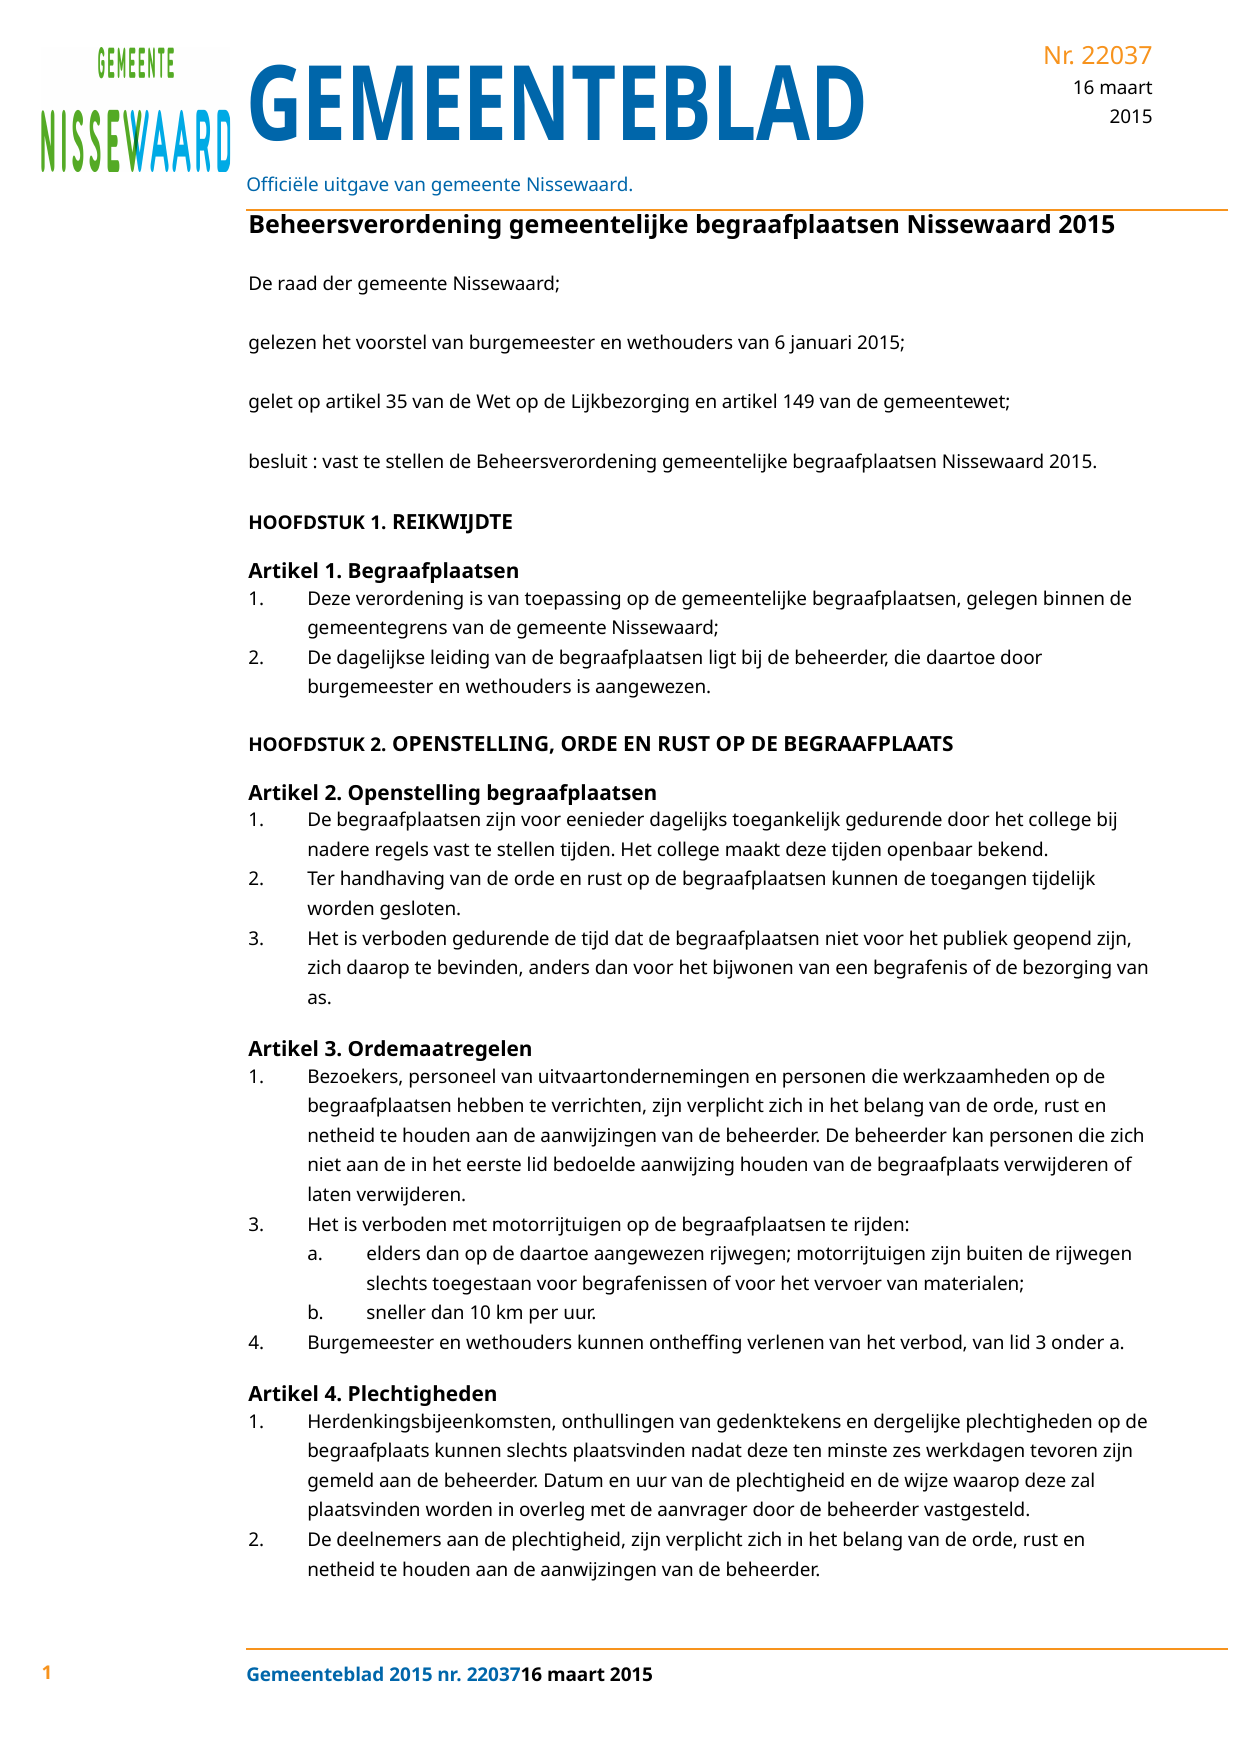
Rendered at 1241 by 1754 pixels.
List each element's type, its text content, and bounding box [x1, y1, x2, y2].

list De deelnemers aan de plechtigheid, zijn verplicht zich in het belang van de orde, rust en netheid te houden aan de aanwijzingen van de beheerder. [248, 1526, 1152, 1582]
list De begraafplaatsen zijn voor eenieder dagelijks toegankelijk gedurende door het college bij nadere regels vast te stellen tijden. Het college maakt deze tijden openbaar bekend. [248, 806, 1152, 862]
text Artikel 4. Plechtigheden [248, 1379, 1152, 1408]
list Het is verboden gedurende de tijd dat de begraafplaatsen niet voor het publiek geopend zijn, zich daarop te bevinden, anders dan voor het bijwonen van een begrafenis of de bezorging van as. [248, 925, 1152, 1010]
text gelezen het voorstel van burgemeester en wethouders van 6 januari 2015; [248, 329, 1152, 355]
text Beheersverordening gemeentelijke begraafplaatsen Nissewaard 2015 [248, 211, 1152, 241]
text Artikel 1. Begraafplaatsen [248, 556, 1152, 585]
text De raad der gemeente Nissewaard; [248, 270, 1152, 296]
text gelet op artikel 35 van de Wet op de Lijkbezorging en artikel 149 van de gemeentewet; [248, 389, 1152, 414]
text HOOFDSTUK 1. REIKWIJDTE [248, 507, 1152, 535]
picture [176, 157, 187, 172]
list elders dan op de daartoe aangewezen rijwegen; motorrijtuigen zijn buiten de rijwegen slechts toegestaan voor begrafenissen of voor het vervoer van materialen; [307, 1240, 1152, 1296]
list Burgemeester en wethouders kunnen ontheffing verlenen van het verbod, van lid 3 onder a. [248, 1329, 1152, 1355]
list Bezoekers, personeel van uitvaartondernemingen en personen die werkzaamheden op de begraafplaatsen hebben te verrichten, zijn verplicht zich in het belang van de orde, rust en netheid te houden aan de aanwijzingen van de beheerder. De beheerder kan personen die zich niet aan de in het eerste lid bedoelde aanwijzing houden van de begraafplaats verwijderen of laten verwijderen. [248, 1063, 1152, 1207]
list Herdenkingsbijeenkomsten, onthullingen van gedenktekens en dergelijke plechtigheden op de begraafplaats kunnen slechts plaatsvinden nadat deze ten minste zes werkdagen tevoren zijn gemeld aan de beheerder. Datum en uur van de plechtigheid en de wijze waarop deze zal plaatsvinden worden in overleg met de aanvrager door de beheerder vastgesteld. [248, 1408, 1152, 1522]
list De dagelijkse leiding van de begraafplaatsen ligt bij de beheerder, die daartoe door burgemeester en wethouders is aangewezen. [248, 644, 1152, 699]
picture [200, 151, 206, 172]
picture [222, 122, 227, 160]
text besluit : vast te stellen de Beheersverordening gemeentelijke begraafplaatsen Nissewaard 2015. [248, 448, 1152, 473]
list sneller dan 10 km per uur. [307, 1299, 1152, 1325]
text HOOFDSTUK 2. OPENSTELLING, ORDE EN RUST OP DE BEGRAAFPLAATS [248, 729, 1152, 757]
list Deze verordening is van toepassing op de gemeentelijke begraafplaatsen, gelegen binnen de gemeentegrens van de gemeente Nissewaard; [248, 585, 1152, 640]
list Ter handhaving van de orde en rust op de begraafplaatsen kunnen de toegangen tijdelijk worden gesloten. [248, 866, 1152, 921]
picture [154, 157, 165, 172]
picture [201, 122, 206, 138]
text Artikel 3. Ordemaatregelen [248, 1034, 1152, 1063]
list Het is verboden met motorrijtuigen op de begraafplaatsen te rijden: [248, 1211, 1152, 1236]
text Artikel 2. Openstelling begraafplaatsen [248, 778, 1152, 806]
picture [41, 47, 231, 172]
